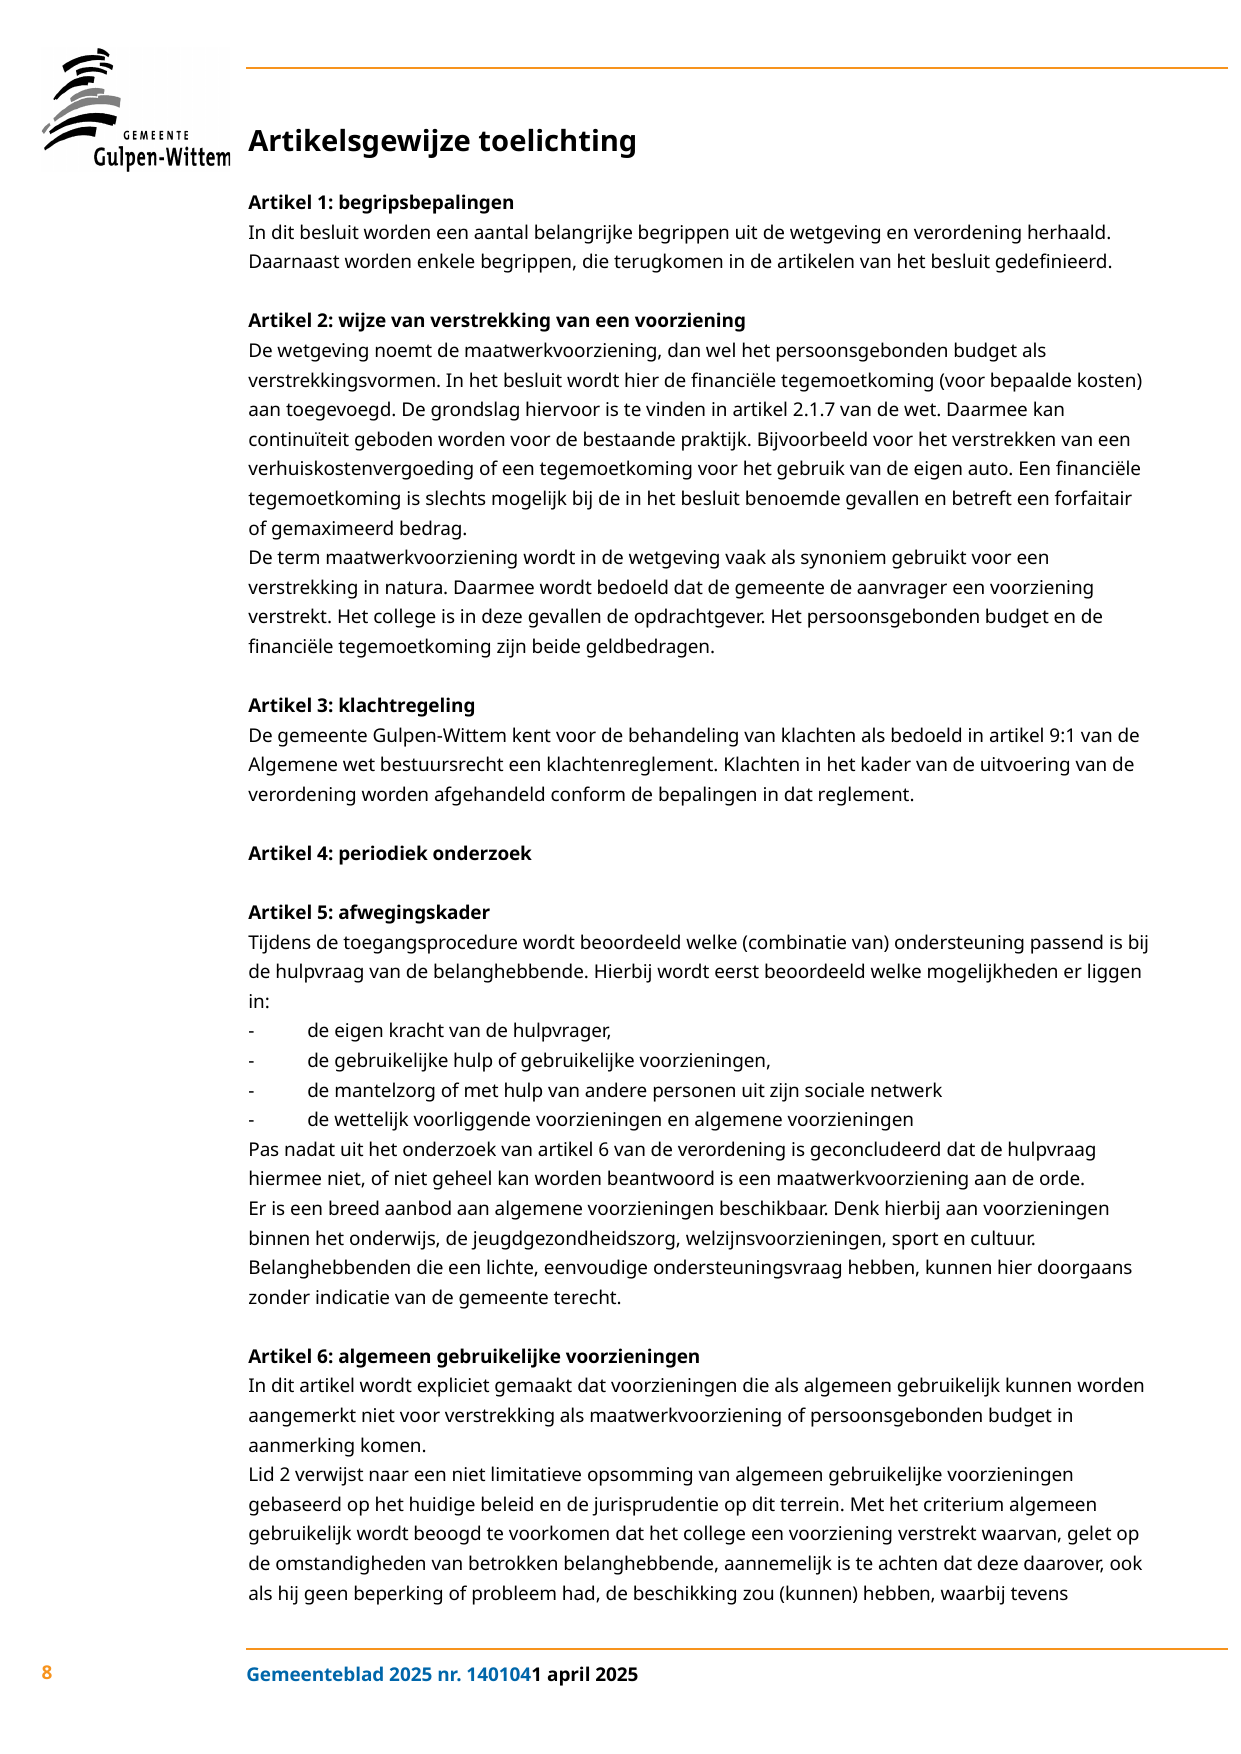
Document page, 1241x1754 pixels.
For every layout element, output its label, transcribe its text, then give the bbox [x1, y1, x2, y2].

text Artikel 4: periodiek onderzoek [248, 840, 1152, 866]
text Pas nadat uit het onderzoek van artikel 6 van de verordening is geconcludeerd dat de hulpvraag hiermee niet, of niet geheel kan worden beantwoord is een maatwerkvoorziening aan de orde. [248, 1136, 1152, 1191]
text Artikelsgewijze toelichting [248, 121, 1152, 160]
text Tijdens de toegangsprocedure wordt beoordeeld welke (combinatie van) ondersteuning passend is bij de hulpvraag van de belanghebbende. Hierbij wordt eerst beoordeeld welke mogelijkheden er liggen in: [248, 929, 1152, 1014]
text Artikel 1: begripsbepalingen [248, 189, 1152, 215]
text Artikel 6: algemeen gebruikelijke voorzieningen [248, 1343, 1152, 1369]
text Artikel 2: wijze van verstrekking van een voorziening [248, 308, 1152, 333]
text Artikel 3: klachtregeling [248, 692, 1152, 718]
list de mantelzorg of met hulp van andere personen uit zijn sociale netwerk [248, 1077, 1152, 1103]
text De wetgeving noemt de maatwerkvoorziening, dan wel het persoonsgebonden budget als verstrekkingsvormen. In het besluit wordt hier de financiële tegemoetkoming (voor bepaalde kosten) aan toegevoegd. De grondslag hiervoor is te vinden in artikel 2.1.7 van de wet. Daarmee kan continuïteit geboden worden voor de bestaande praktijk. Bijvoorbeeld voor het verstrekken van een verhuiskostenvergoeding of een tegemoetkoming voor het gebruik van de eigen auto. Een financiële tegemoetkoming is slechts mogelijk bij de in het besluit benoemde gevallen en betreft een forfaitair of gemaximeerd bedrag. [248, 337, 1152, 541]
text Artikel 5: afwegingskader [248, 899, 1152, 925]
text De gemeente Gulpen-Wittem kent voor de behandeling van klachten als bedoeld in artikel 9:1 van de Algemene wet bestuursrecht een klachtenreglement. Klachten in het kader van de uitvoering van de verordening worden afgehandeld conform de bepalingen in dat reglement. [248, 722, 1152, 807]
picture [41, 47, 231, 172]
text In dit artikel wordt expliciet gemaakt dat voorzieningen die als algemeen gebruikelijk kunnen worden aangemerkt niet voor verstrekking als maatwerkvoorziening of persoonsgebonden budget in aanmerking komen. [248, 1373, 1152, 1458]
text Lid 2 verwijst naar een niet limitatieve opsomming van algemeen gebruikelijke voorzieningen gebaseerd op het huidige beleid en de jurisprudentie op dit terrein. Met het criterium algemeen gebruikelijk wordt beoogd te voorkomen dat het college een voorziening verstrekt waarvan, gelet op de omstandigheden van betrokken belanghebbende, aannemelijk is te achten dat deze daarover, ook als hij geen beperking of probleem had, de beschikking zou (kunnen) hebben, waarbij tevens [248, 1461, 1152, 1606]
list de gebruikelijke hulp of gebruikelijke voorzieningen, [248, 1047, 1152, 1073]
text In dit besluit worden een aantal belangrijke begrippen uit de wetgeving en verordening herhaald. Daarnaast worden enkele begrippen, die terugkomen in de artikelen van het besluit gedefinieerd. [248, 219, 1152, 274]
text Er is een breed aanbod aan algemene voorzieningen beschikbaar. Denk hierbij aan voorzieningen binnen het onderwijs, de jeugdgezondheidszorg, welzijnsvoorzieningen, sport en cultuur. Belanghebbenden die een lichte, eenvoudige ondersteuningsvraag hebben, kunnen hier doorgaans zonder indicatie van de gemeente terecht. [248, 1195, 1152, 1310]
list de eigen kracht van de hulpvrager, [248, 1018, 1152, 1043]
text De term maatwerkvoorziening wordt in de wetgeving vaak als synoniem gebruikt voor een verstrekking in natura. Daarmee wordt bedoeld dat de gemeente de aanvrager een voorziening verstrekt. Het college is in deze gevallen de opdrachtgever. Het persoonsgebonden budget en de financiële tegemoetkoming zijn beide geldbedragen. [248, 544, 1152, 659]
list de wettelijk voorliggende voorzieningen en algemene voorzieningen [248, 1106, 1152, 1132]
